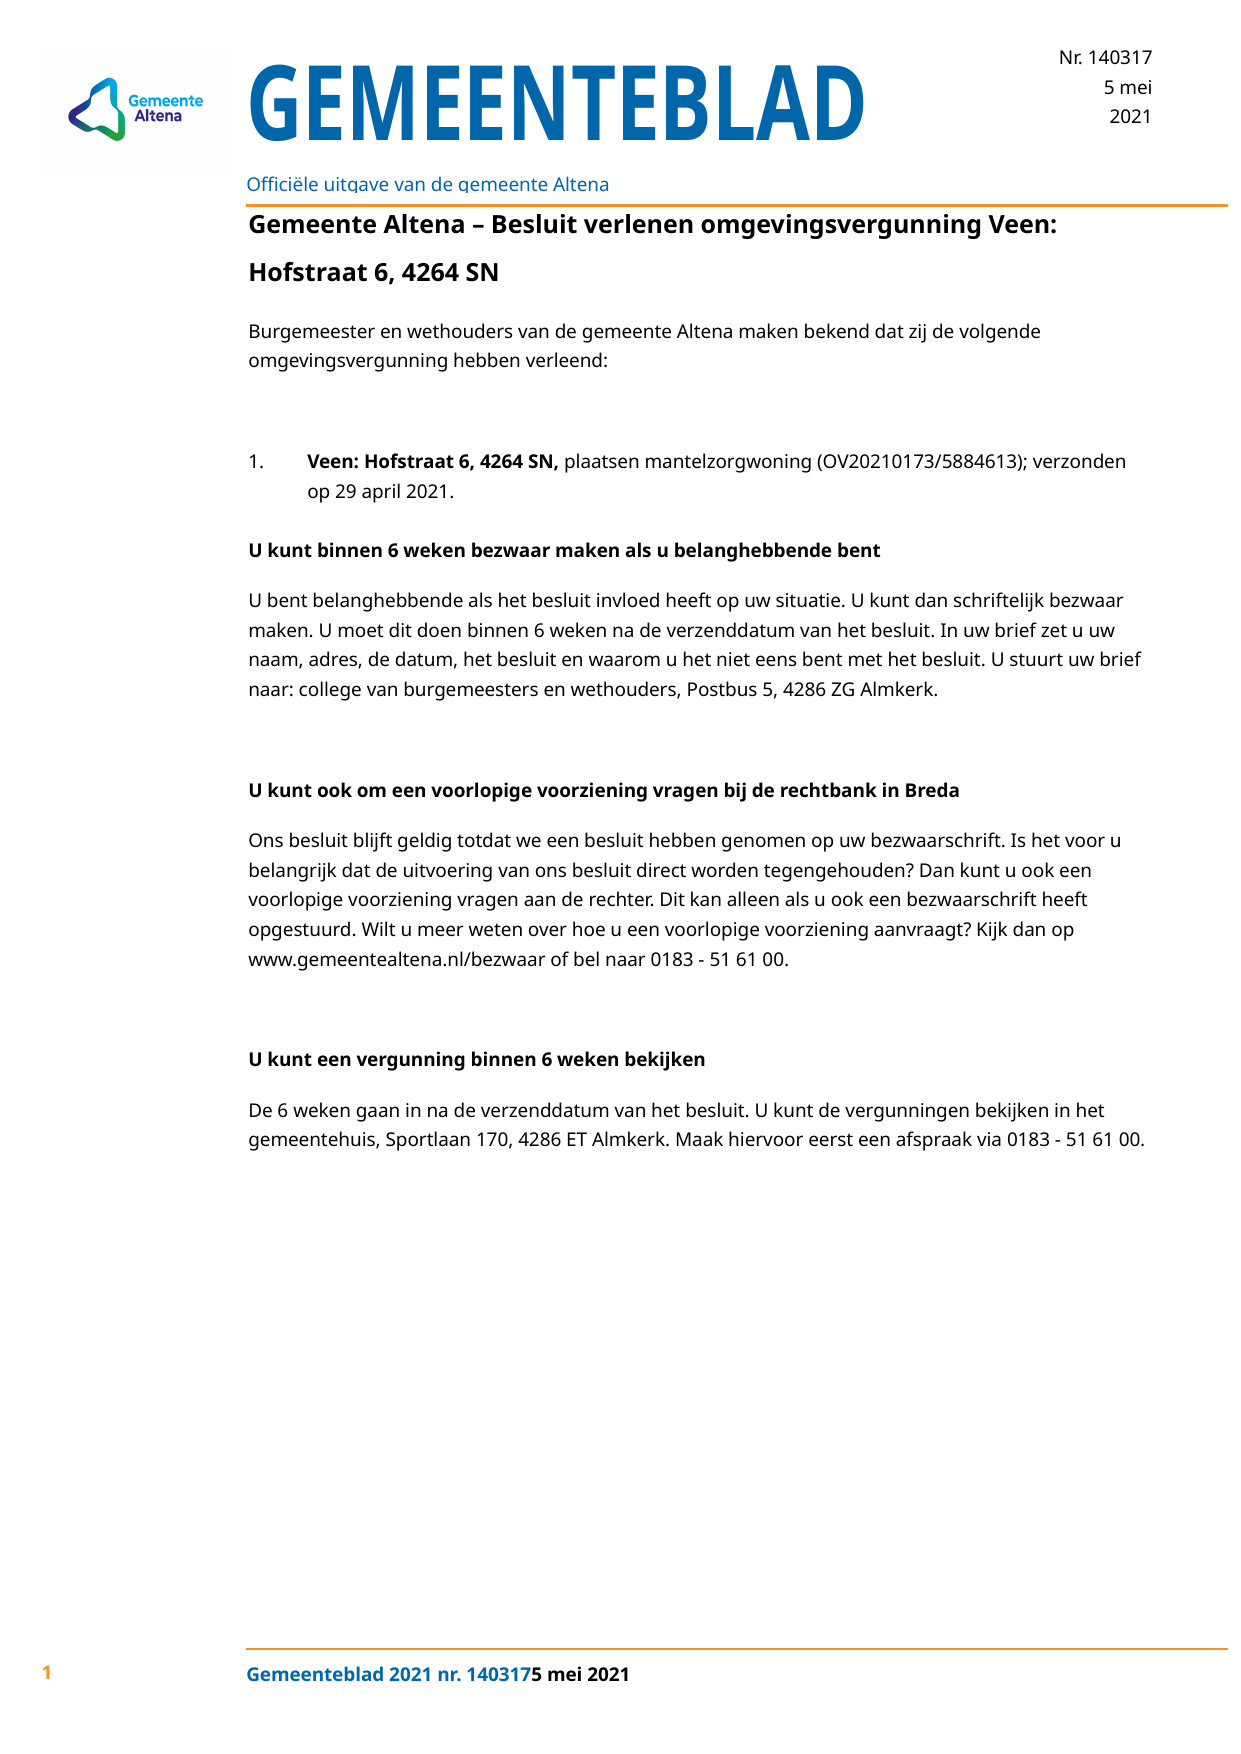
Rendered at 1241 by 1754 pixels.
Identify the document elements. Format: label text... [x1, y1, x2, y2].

text U bent belanghebbende als het besluit invloed heeft op uw situatie. U kunt dan schriftelijk bezwaar maken. U moet dit doen binnen 6 weken na de verzenddatum van het besluit. In uw brief zet u uw naam, adres, de datum, het besluit en waarom u het niet eens bent met het besluit. U stuurt uw brief naar: college van burgemeesters en wethouders, Postbus 5, 4286 ZG Almkerk. [248, 587, 1152, 702]
text De 6 weken gaan in na de verzenddatum van het besluit. U kunt de vergunningen bekijken in het gemeentehuis, Sportlaan 170, 4286 ET Almkerk. Maak hiervoor eerst een afspraak via 0183 - 51 61 00. [248, 1097, 1152, 1152]
text Burgemeester en wethouders van de gemeente Altena maken bekend dat zij de volgende omgevingsvergunning hebben verleend: [248, 318, 1152, 373]
text U kunt ook om een voorlopige voorziening vragen bij de rechtbank in Breda [248, 777, 1152, 803]
text U kunt een vergunning binnen 6 weken bekijken [248, 1047, 1152, 1072]
list Veen: Hofstraat 6, 4264 SN, plaatsen mantelzorgwoning (OV20210173/5884613); verzonden op 29 april 2021. [248, 448, 1152, 504]
picture [41, 47, 231, 172]
text U kunt binnen 6 weken bezwaar maken als u belanghebbende bent [248, 537, 1152, 563]
text Ons besluit blijft geldig totdat we een besluit hebben genomen op uw bezwaarschrift. Is het voor u belangrijk dat de uitvoering van ons besluit direct worden tegengehouden? Dan kunt u ook een voorlopige voorziening vragen aan de rechter. Dit kan alleen als u ook een bezwaarschrift heeft opgestuurd. Wilt u meer weten over hoe u een voorlopige voorziening aanvraagt? Kijk dan op www.gemeentealtena.nl/bezwaar of bel naar 0183 - 51 61 00. [248, 827, 1152, 972]
text Gemeente Altena – Besluit verlenen omgevingsvergunning Veen: Hofstraat 6, 4264 SN [248, 207, 1152, 288]
